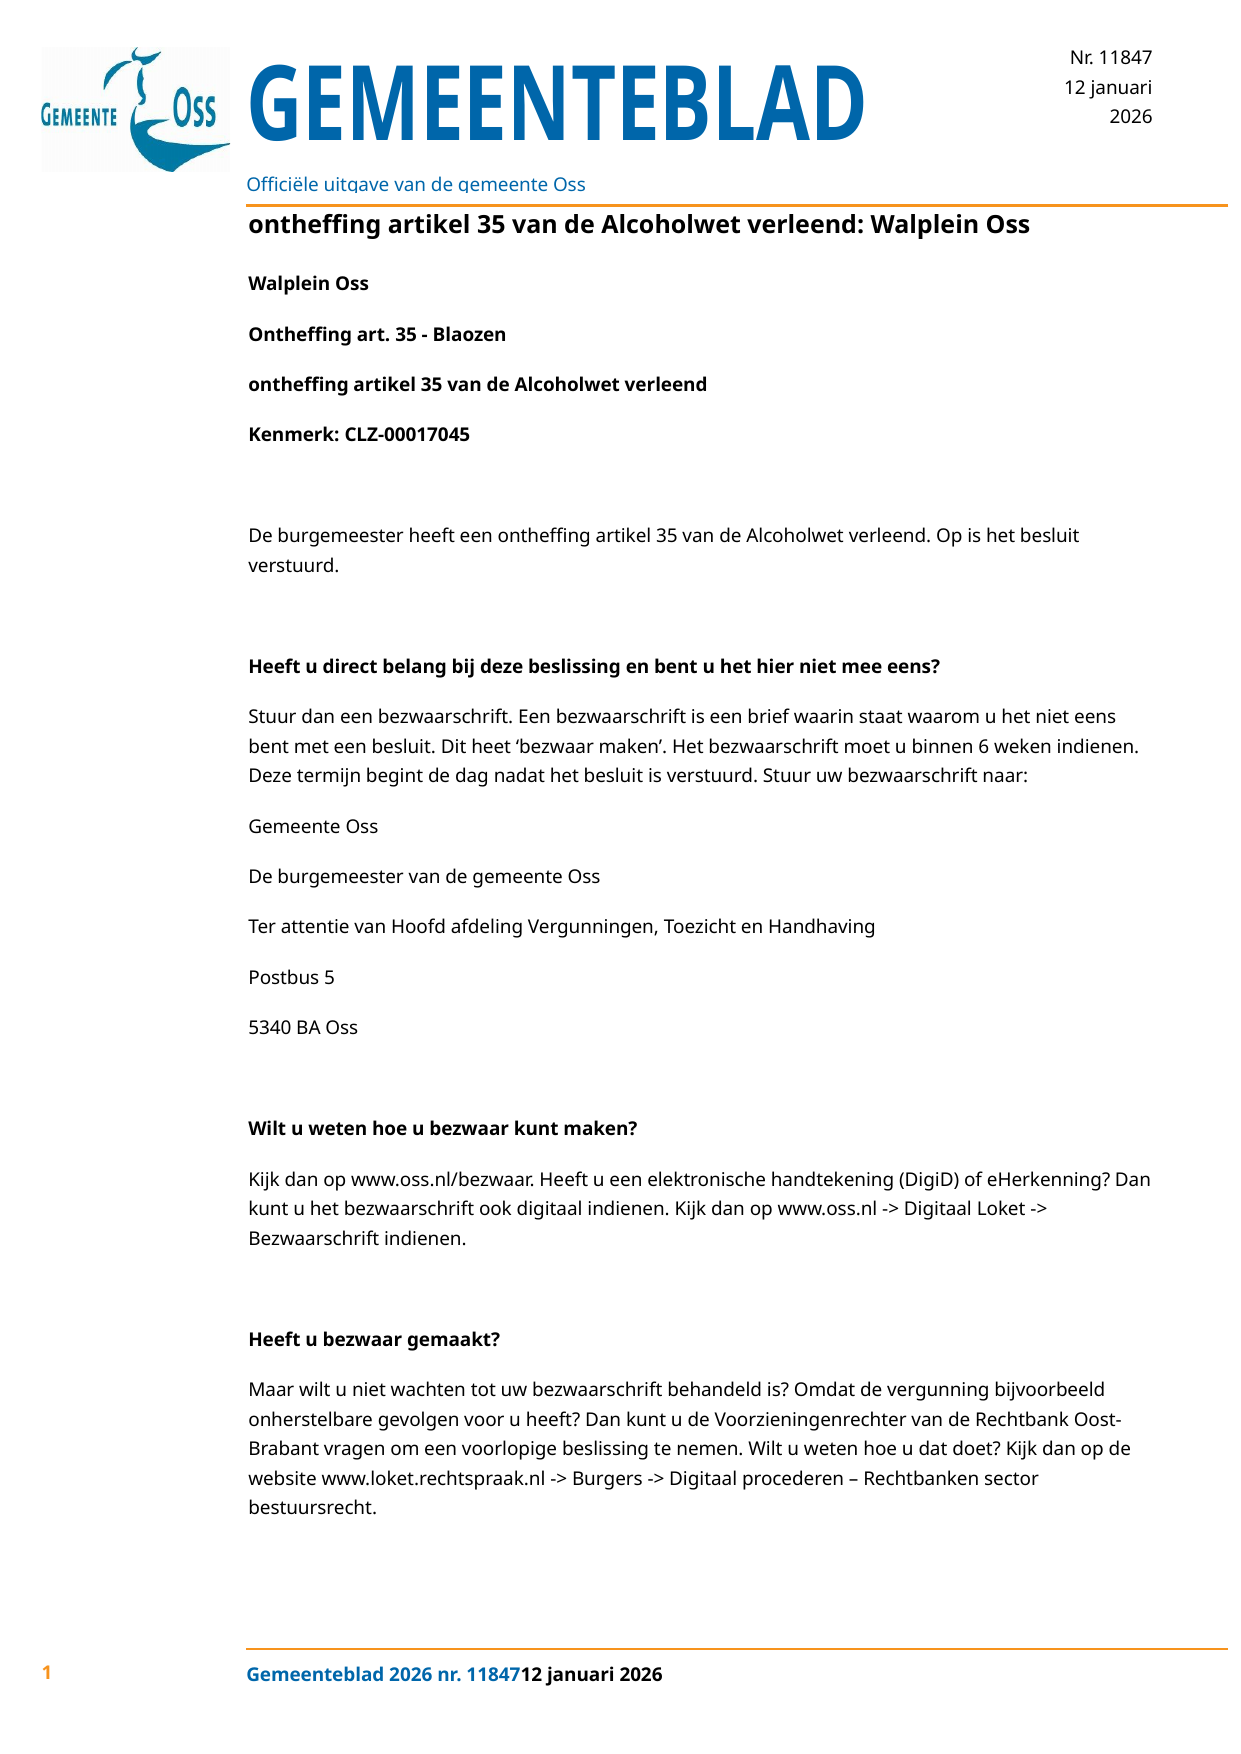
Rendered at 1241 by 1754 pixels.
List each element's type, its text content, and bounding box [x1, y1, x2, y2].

text Heeft u bezwaar gemaakt? [248, 1326, 1152, 1351]
text ontheffing artikel 35 van de Alcoholwet verleend: Walplein Oss [248, 207, 1152, 241]
text De burgemeester van de gemeente Oss [248, 863, 1152, 889]
text Postbus 5 [248, 964, 1152, 990]
text De burgemeester heeft een ontheffing artikel 35 van de Alcoholwet verleend. Op is het besluit verstuurd. [248, 522, 1152, 578]
text Kenmerk: CLZ-00017045 [248, 422, 1152, 447]
text Kijk dan op www.oss.nl/bezwaar. Heeft u een elektronische handtekening (DigiD) of eHerkenning? Dan kunt u het bezwaarschrift ook digitaal indienen. Kijk dan op www.oss.nl -> Digitaal Loket -> Bezwaarschrift indienen. [248, 1166, 1152, 1251]
text Heeft u direct belang bij deze beslissing en bent u het hier niet mee eens? [248, 653, 1152, 678]
text Ontheffing art. 35 - Blaozen [248, 321, 1152, 346]
text ontheffing artikel 35 van de Alcoholwet verleend [248, 371, 1152, 397]
text Wilt u weten hoe u bezwaar kunt maken? [248, 1115, 1152, 1141]
picture [41, 47, 231, 172]
text Stuur dan een bezwaarschrift. Een bezwaarschrift is een brief waarin staat waarom u het niet eens bent met een besluit. Dit heet ‘bezwaar maken’. Het bezwaarschrift moet u binnen 6 weken indienen. Deze termijn begint de dag nadat het besluit is verstuurd. Stuur uw bezwaarschrift naar: [248, 703, 1152, 788]
text Maar wilt u niet wachten tot uw bezwaarschrift behandeld is? Omdat de vergunning bijvoorbeeld onherstelbare gevolgen voor u heeft? Dan kunt u de Voorzieningenrechter van de Rechtbank Oost-Brabant vragen om een voorlopige beslissing te nemen. Wilt u weten hoe u dat doet? Kijk dan op de website www.loket.rechtspraak.nl -> Burgers -> Digitaal procederen – Rechtbanken sector bestuursrecht. [248, 1376, 1152, 1520]
text Ter attentie van Hoofd afdeling Vergunningen, Toezicht en Handhaving [248, 914, 1152, 939]
text Walplein Oss [248, 270, 1152, 296]
text 5340 BA Oss [248, 1014, 1152, 1040]
text Gemeente Oss [248, 813, 1152, 838]
